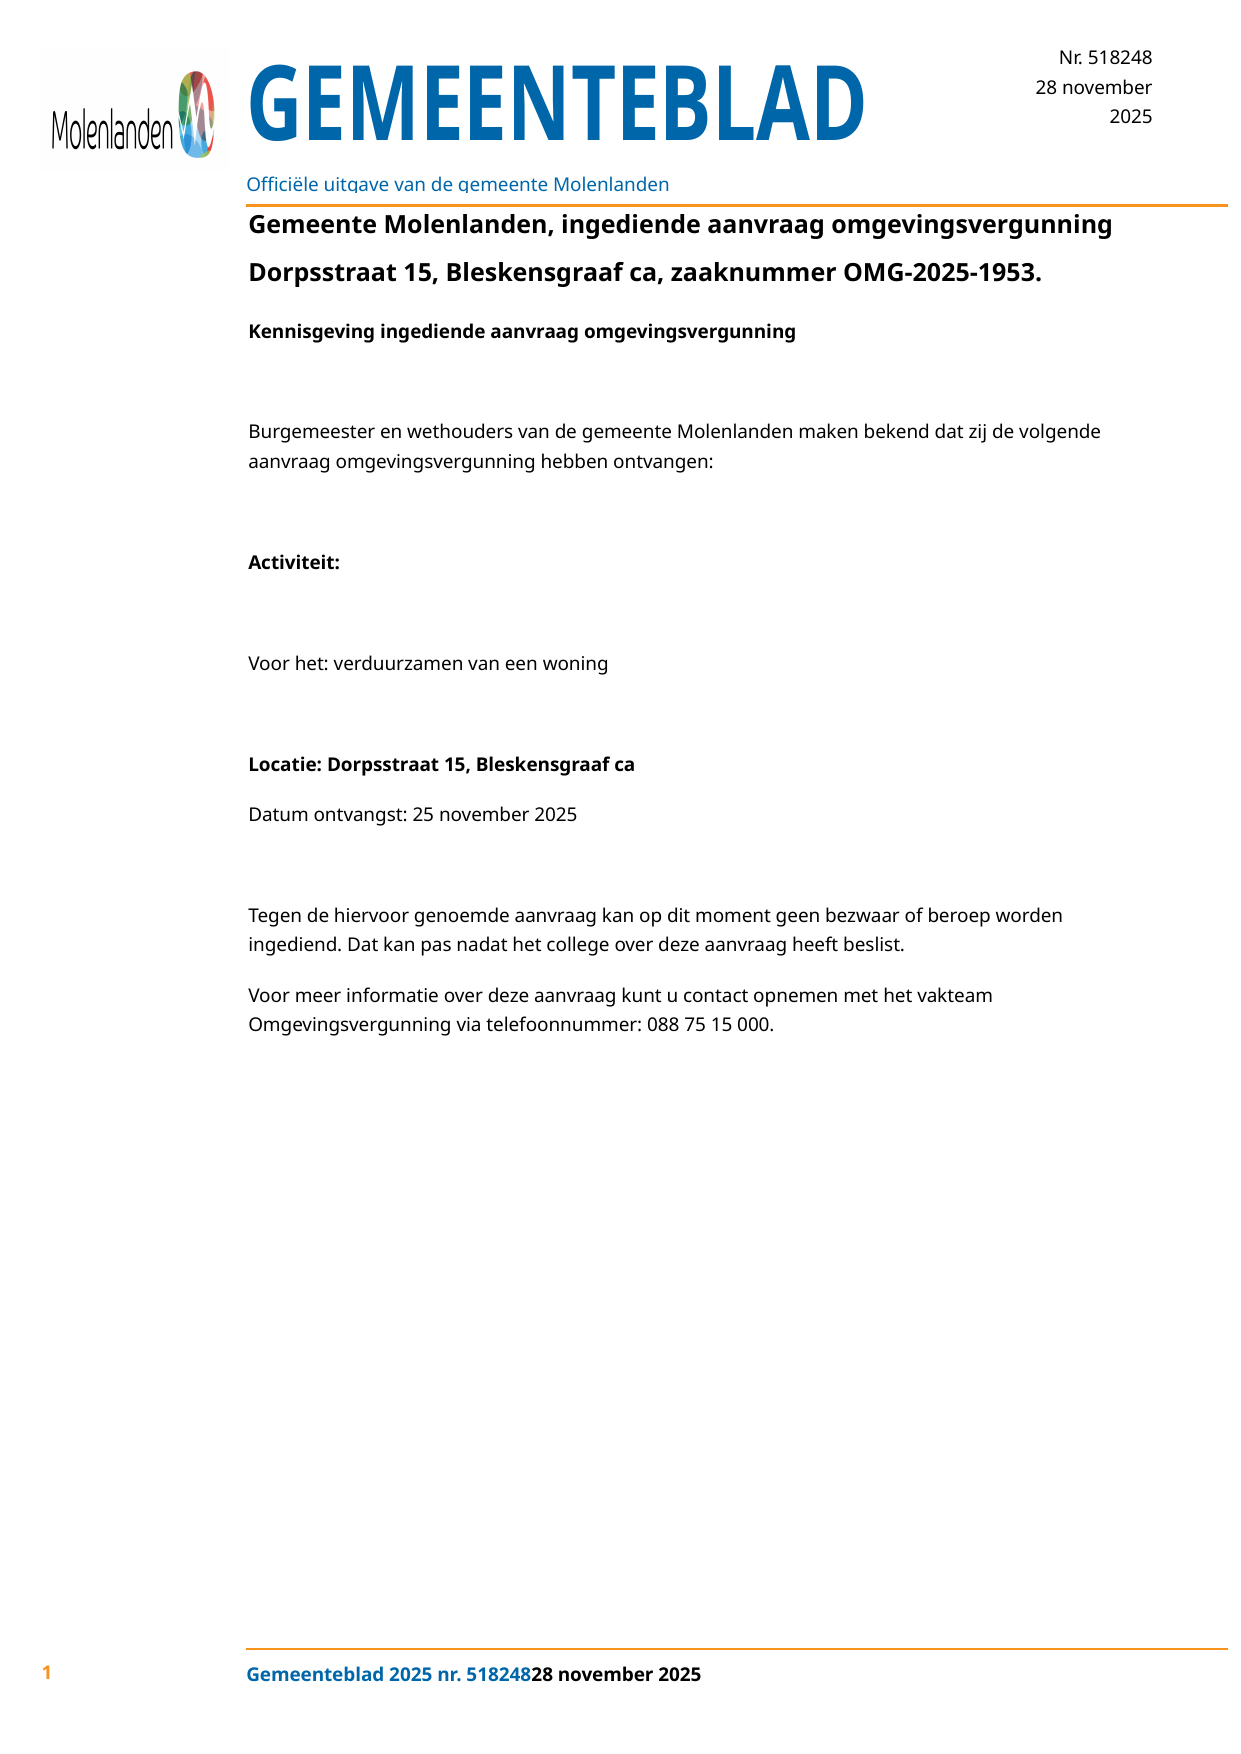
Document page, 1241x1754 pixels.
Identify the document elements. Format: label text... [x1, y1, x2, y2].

text Locatie: Dorpsstraat 15, Bleskensgraaf ca [248, 751, 1152, 777]
text Burgemeester en wethouders van de gemeente Molenlanden maken bekend dat zij de volgende aanvraag omgevingsvergunning hebben ontvangen: [248, 419, 1152, 474]
text Datum ontvangst: 25 november 2025 [248, 801, 1152, 827]
picture [41, 47, 231, 172]
text Gemeente Molenlanden, ingediende aanvraag omgevingsvergunning Dorpsstraat 15, Bleskensgraaf ca, zaaknummer OMG-2025-1953. [248, 207, 1152, 288]
text Tegen de hiervoor genoemde aanvraag kan op dit moment geen bezwaar of beroep worden ingediend. Dat kan pas nadat het college over deze aanvraag heeft beslist. [248, 902, 1152, 957]
text Kennisgeving ingediende aanvraag omgevingsvergunning [248, 318, 1152, 344]
text Voor meer informatie over deze aanvraag kunt u contact opnemen met het vakteam Omgevingsvergunning via telefoonnummer: 088 75 15 000. [248, 982, 1152, 1037]
text Voor het: verduurzamen van een woning [248, 650, 1152, 676]
text Activiteit: [248, 549, 1152, 575]
